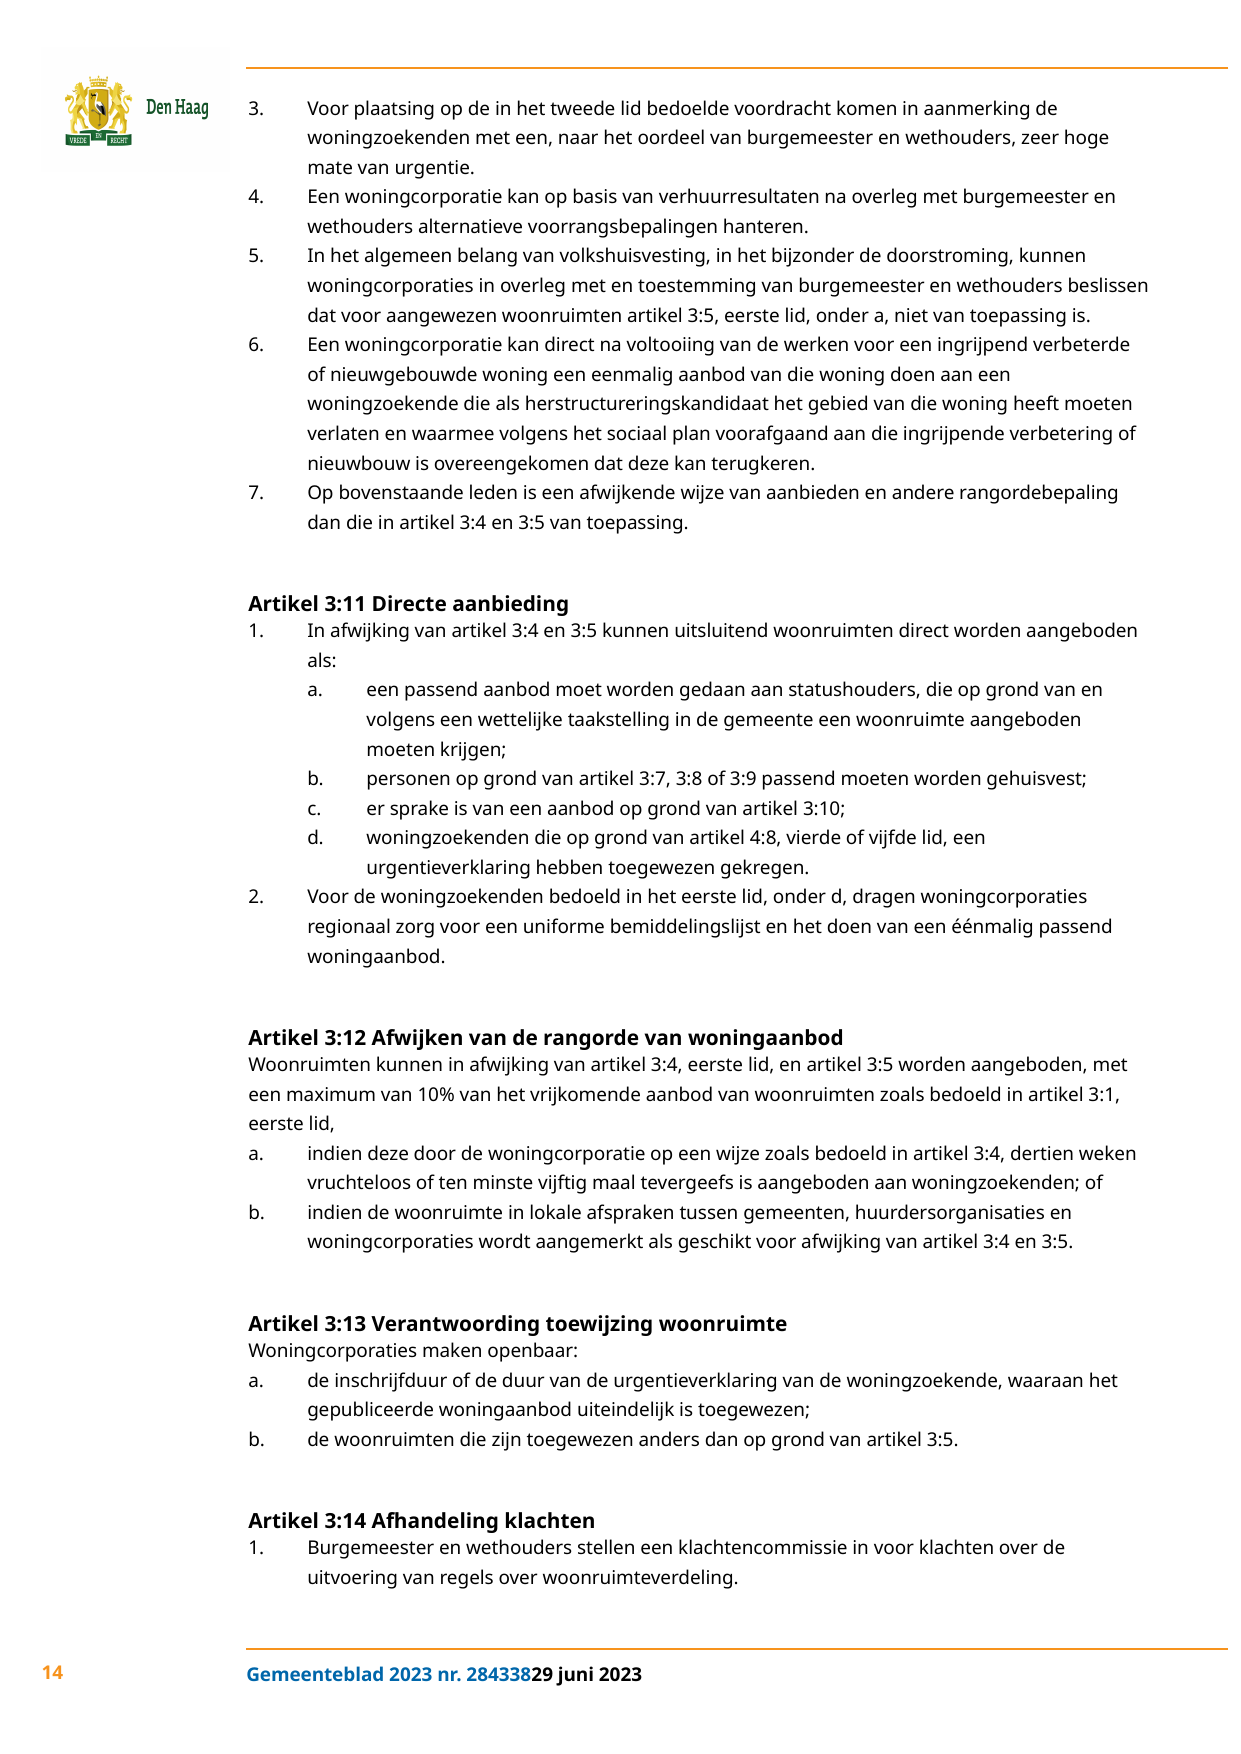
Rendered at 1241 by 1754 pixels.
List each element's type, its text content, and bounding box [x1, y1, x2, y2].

list een passend aanbod moet worden gedaan aan statushouders, die op grond van en volgens een wettelijke taakstelling in de gemeente een woonruimte aangeboden moeten krijgen; [307, 677, 1152, 761]
list Op bovenstaande leden is een afwijkende wijze van aanbieden en andere rangordebepaling dan die in artikel 3:4 en 3:5 van toepassing. [248, 479, 1152, 535]
text Woonruimten kunnen in afwijking van artikel 3:4, eerste lid, en artikel 3:5 worden aangeboden, met een maximum van 10% van het vrijkomende aanbod van woonruimten zoals bedoeld in artikel 3:1, eerste lid, [248, 1051, 1152, 1136]
list Een woningcorporatie kan op basis van verhuurresultaten na overleg met burgemeester en wethouders alternatieve voorrangsbepalingen hanteren. [248, 183, 1152, 239]
picture [41, 47, 231, 172]
list woningzoekenden die op grond van artikel 4:8, vierde of vijfde lid, een urgentieverklaring hebben toegewezen gekregen. [307, 824, 1152, 880]
text Woningcorporaties maken openbaar: [248, 1337, 1152, 1363]
list In het algemeen belang van volkshuisvesting, in het bijzonder de doorstroming, kunnen woningcorporaties in overleg met en toestemming van burgemeester en wethouders beslissen dat voor aangewezen woonruimten artikel 3:5, eerste lid, onder a, niet van toepassing is. [248, 243, 1152, 328]
list indien deze door de woningcorporatie op een wijze zoals bedoeld in artikel 3:4, dertien weken vruchteloos of ten minste vijftig maal tevergeefs is aangeboden aan woningzoekenden; of [248, 1140, 1152, 1195]
list personen op grond van artikel 3:7, 3:8 of 3:9 passend moeten worden gehuisvest; [307, 765, 1152, 791]
list In afwijking van artikel 3:4 en 3:5 kunnen uitsluitend woonruimten direct worden aangeboden als: [248, 617, 1152, 673]
list Voor de woningzoekenden bedoeld in het eerste lid, onder d, dragen woningcorporaties regionaal zorg voor een uniforme bemiddelingslijst en het doen van een éénmalig passend woningaanbod. [248, 884, 1152, 968]
list Burgemeester en wethouders stellen een klachtencommissie in voor klachten over de uitvoering van regels over woonruimteverdeling. [248, 1534, 1152, 1590]
list Een woningcorporatie kan direct na voltooiing van de werken voor een ingrijpend verbeterde of nieuwgebouwde woning een eenmalig aanbod van die woning doen aan een woningzoekende die als herstructureringskandidaat het gebied van die woning heeft moeten verlaten en waarmee volgens het sociaal plan voorafgaand aan die ingrijpende verbetering of nieuwbouw is overeengekomen dat deze kan terugkeren. [248, 331, 1152, 476]
list de woonruimten die zijn toegewezen anders dan op grond van artikel 3:5. [248, 1426, 1152, 1452]
list Voor plaatsing op de in het tweede lid bedoelde voordracht komen in aanmerking de woningzoekenden met een, naar het oordeel van burgemeester en wethouders, zeer hoge mate van urgentie. [248, 95, 1152, 180]
list er sprake is van een aanbod op grond van artikel 3:10; [307, 795, 1152, 821]
text Artikel 3:11 Directe aanbieding [248, 589, 1152, 617]
list indien de woonruimte in lokale afspraken tussen gemeenten, huurdersorganisaties en woningcorporaties wordt aangemerkt als geschikt voor afwijking van artikel 3:4 en 3:5. [248, 1199, 1152, 1254]
list de inschrijfduur of de duur van de urgentieverklaring van de woningzoekende, waaraan het gepubliceerde woningaanbod uiteindelijk is toegewezen; [248, 1367, 1152, 1422]
text Artikel 3:13 Verantwoording toewijzing woonruimte [248, 1309, 1152, 1337]
text Artikel 3:12 Afwijken van de rangorde van woningaanbod [248, 1023, 1152, 1051]
text Artikel 3:14 Afhandeling klachten [248, 1506, 1152, 1534]
